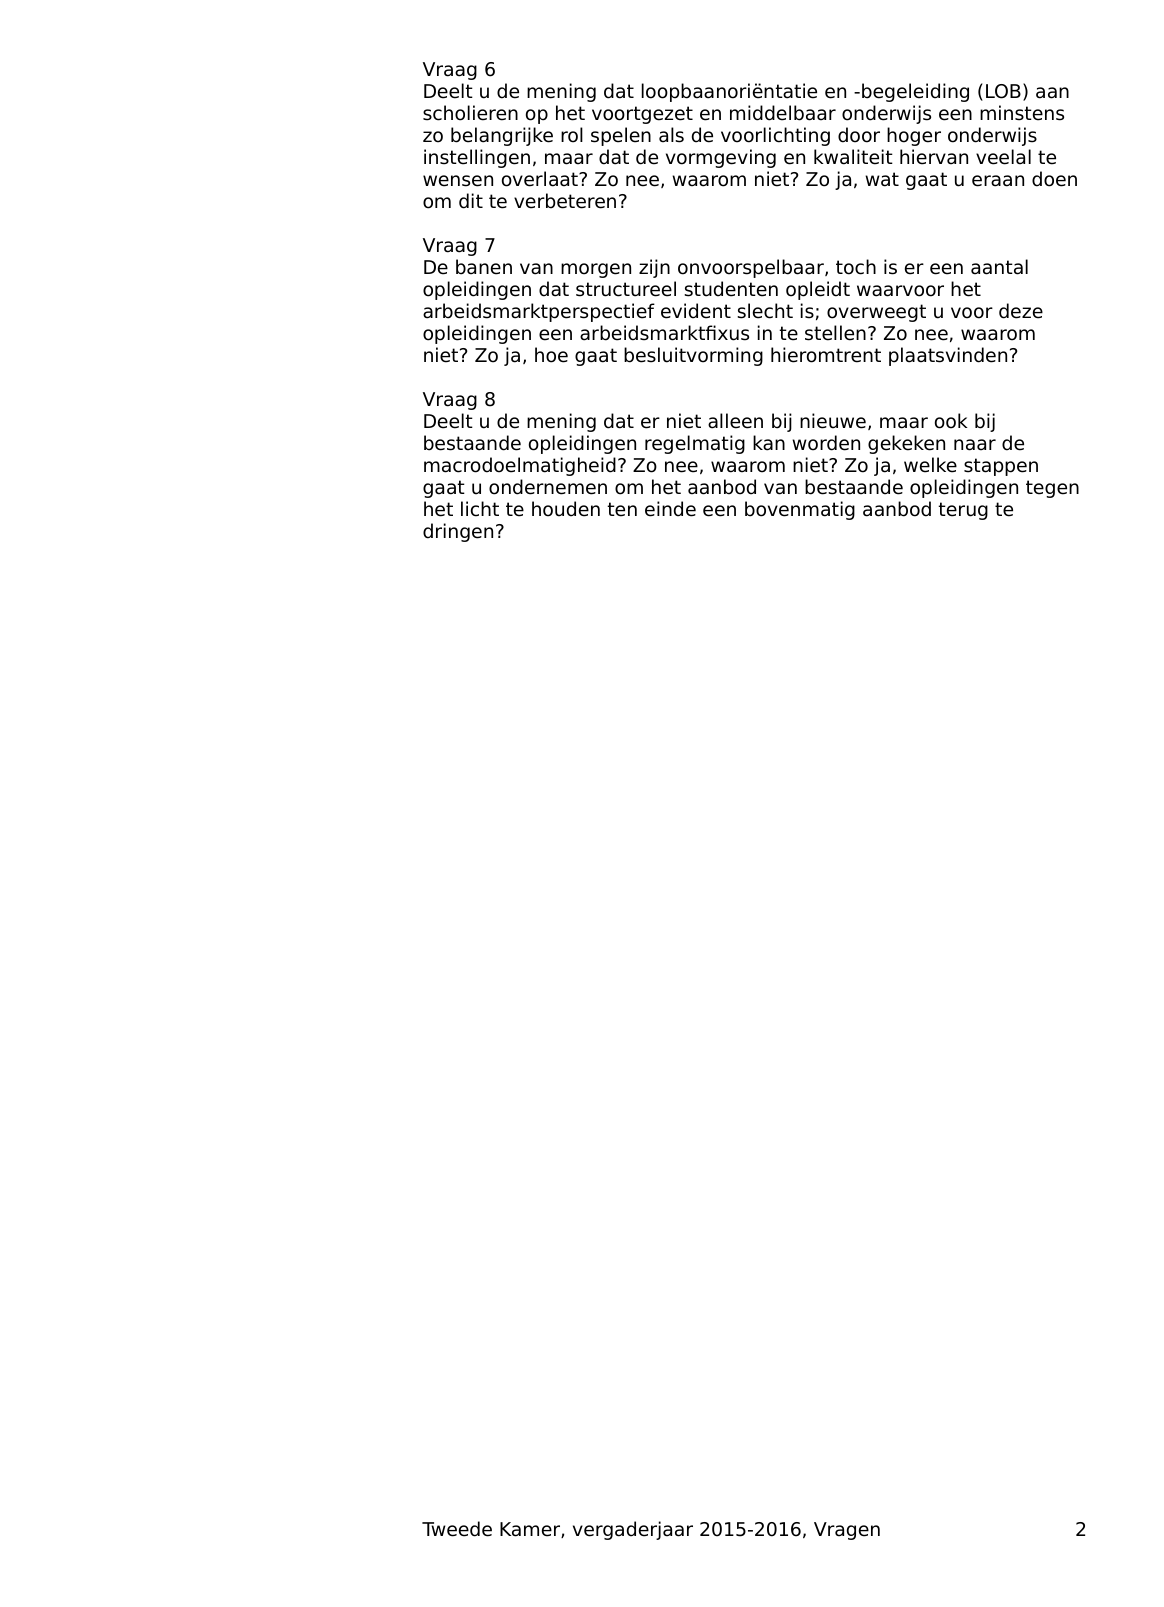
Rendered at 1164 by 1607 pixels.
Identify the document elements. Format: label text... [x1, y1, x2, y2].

text Vraag 8 [422, 389, 1087, 411]
text Deelt u de mening dat er niet alleen bij nieuwe, maar ook bij bestaande opleidingen regelmatig kan worden gekeken naar de macrodoelmatigheid? Zo nee, waarom niet? Zo ja, welke stappen gaat u ondernemen om het aanbod van bestaande opleidingen tegen het licht te houden ten einde een bovenmatig aanbod terug te dringen? [422, 411, 1087, 543]
text De banen van morgen zijn onvoorspelbaar, toch is er een aantal opleidingen dat structureel studenten opleidt waarvoor het arbeidsmarktperspectief evident slecht is; overweegt u voor deze opleidingen een arbeidsmarktfixus in te stellen? Zo nee, waarom niet? Zo ja, hoe gaat besluitvorming hieromtrent plaatsvinden? [422, 257, 1087, 367]
text Vraag 7 [422, 235, 1087, 257]
text Deelt u de mening dat loopbaanoriëntatie en -begeleiding (LOB) aan scholieren op het voortgezet en middelbaar onderwijs een minstens zo belangrijke rol spelen als de voorlichting door hoger onderwijs instellingen, maar dat de vormgeving en kwaliteit hiervan veelal te wensen overlaat? Zo nee, waarom niet? Zo ja, wat gaat u eraan doen om dit te verbeteren? [422, 81, 1087, 213]
text Vraag 6 [422, 59, 1087, 81]
